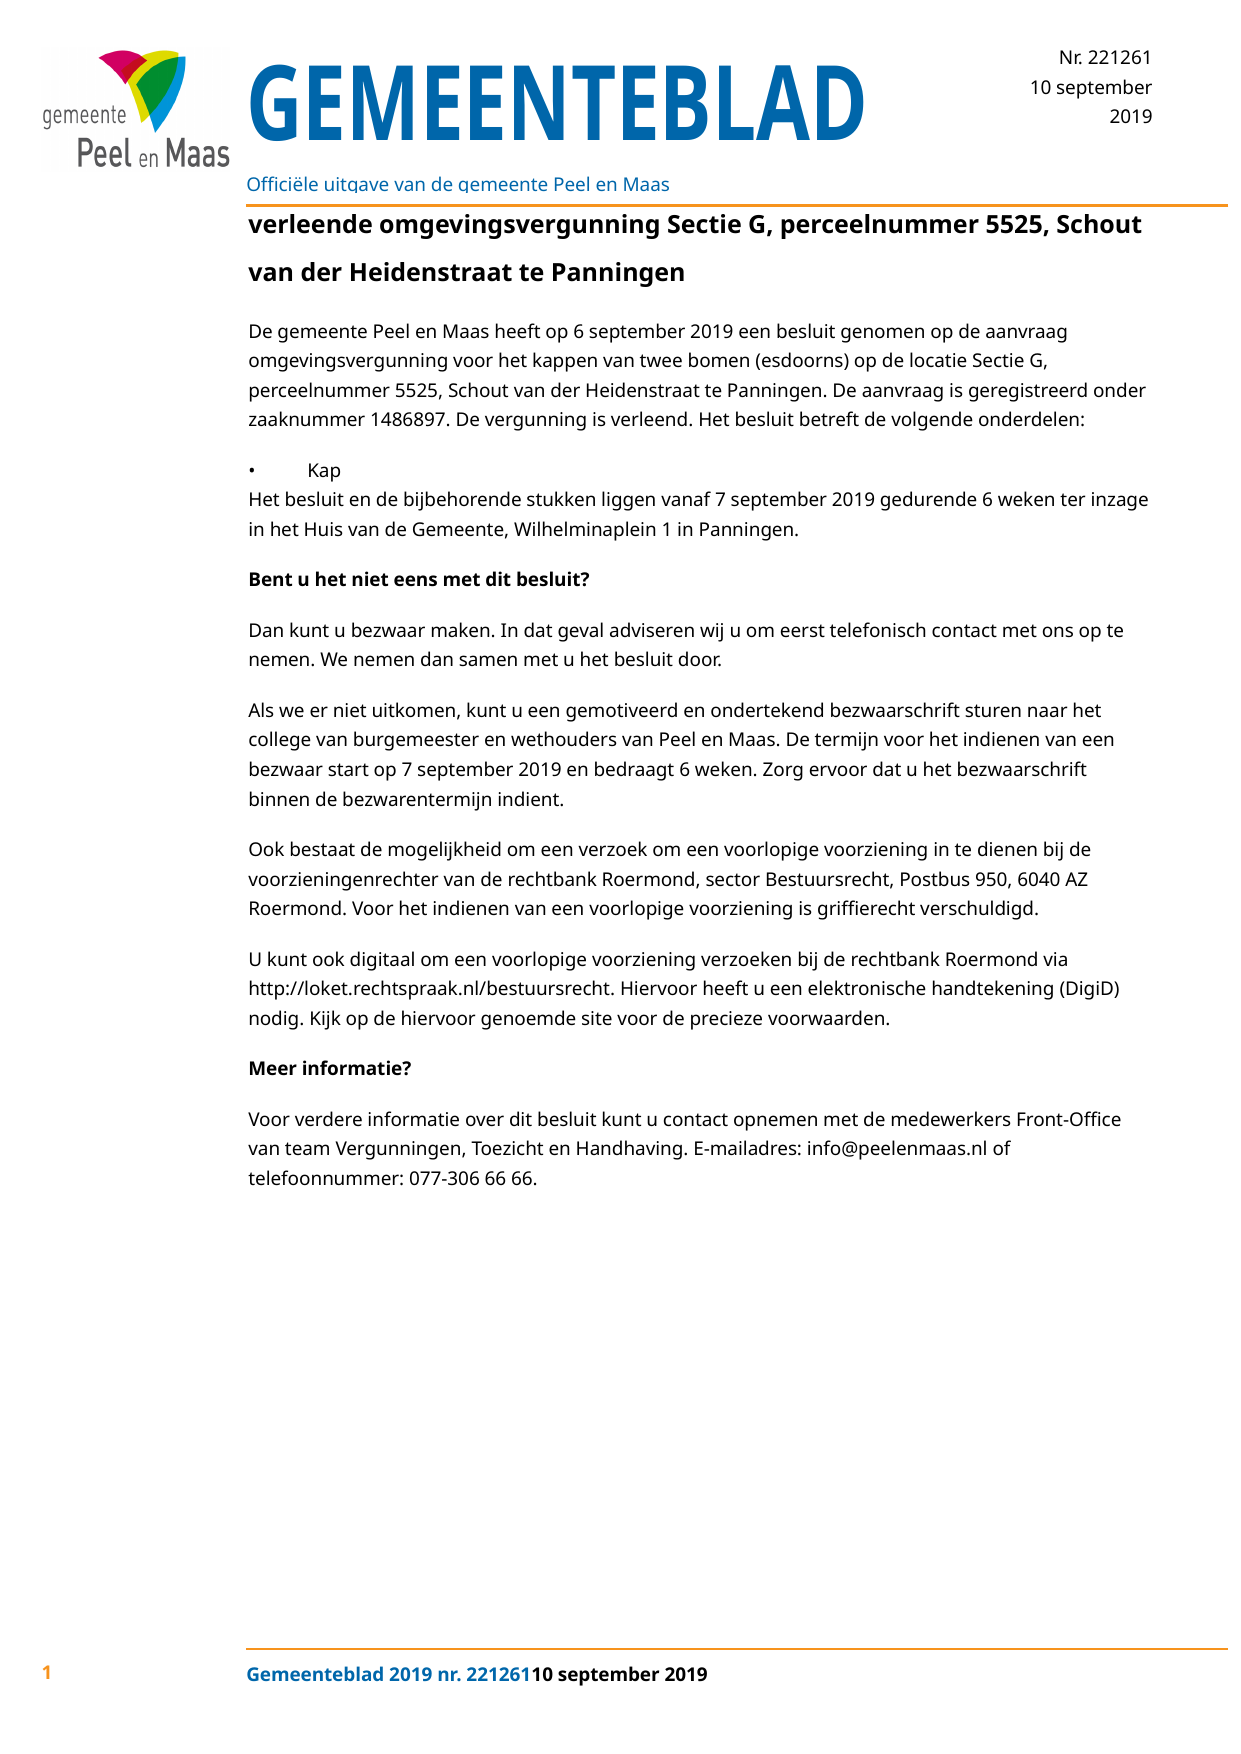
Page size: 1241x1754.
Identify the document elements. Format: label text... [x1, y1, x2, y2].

text Het besluit en de bijbehorende stukken liggen vanaf 7 september 2019 gedurende 6 weken ter inzage in het Huis van de Gemeente, Wilhelminaplein 1 in Panningen. [248, 487, 1152, 542]
text Voor verdere informatie over dit besluit kunt u contact opnemen met de medewerkers Front-Office van team Vergunningen, Toezicht en Handhaving. E-mailadres: info@peelenmaas.nl of telefoonnummer: 077-306 66 66. [248, 1106, 1152, 1191]
text Ook bestaat de mogelijkheid om een verzoek om een voorlopige voorziening in te dienen bij de voorzieningenrechter van de rechtbank Roermond, sector Bestuursrecht, Postbus 950, 6040 AZ Roermond. Voor het indienen van een voorlopige voorziening is griffierecht verschuldigd. [248, 836, 1152, 921]
text verleende omgevingsvergunning Sectie G, perceelnummer 5525, Schout van der Heidenstraat te Panningen [248, 207, 1152, 288]
picture [41, 47, 231, 172]
text U kunt ook digitaal om een voorlopige voorziening verzoeken bij de rechtbank Roermond via http://loket.rechtspraak.nl/bestuursrecht. Hiervoor heeft u een elektronische handtekening (DigiD) nodig. Kijk op de hiervoor genoemde site voor de precieze voorwaarden. [248, 946, 1152, 1031]
text De gemeente Peel en Maas heeft op 6 september 2019 een besluit genomen op de aanvraag omgevingsvergunning voor het kappen van twee bomen (esdoorns) op de locatie Sectie G, perceelnummer 5525, Schout van der Heidenstraat te Panningen. De aanvraag is geregistreerd onder zaaknummer 1486897. De vergunning is verleend. Het besluit betreft de volgende onderdelen: [248, 318, 1152, 432]
text Dan kunt u bezwaar maken. In dat geval adviseren wij u om eerst telefonisch contact met ons op te nemen. We nemen dan samen met u het besluit door. [248, 617, 1152, 672]
text Bent u het niet eens met dit besluit? [248, 567, 1152, 592]
list Kap [248, 457, 1152, 483]
text Als we er niet uitkomen, kunt u een gemotiveerd en ondertekend bezwaarschrift sturen naar het college van burgemeester en wethouders van Peel en Maas. De termijn voor het indienen van een bezwaar start op 7 september 2019 en bedraagt 6 weken. Zorg ervoor dat u het bezwaarschrift binnen de bezwarentermijn indient. [248, 697, 1152, 812]
text Meer informatie? [248, 1055, 1152, 1081]
